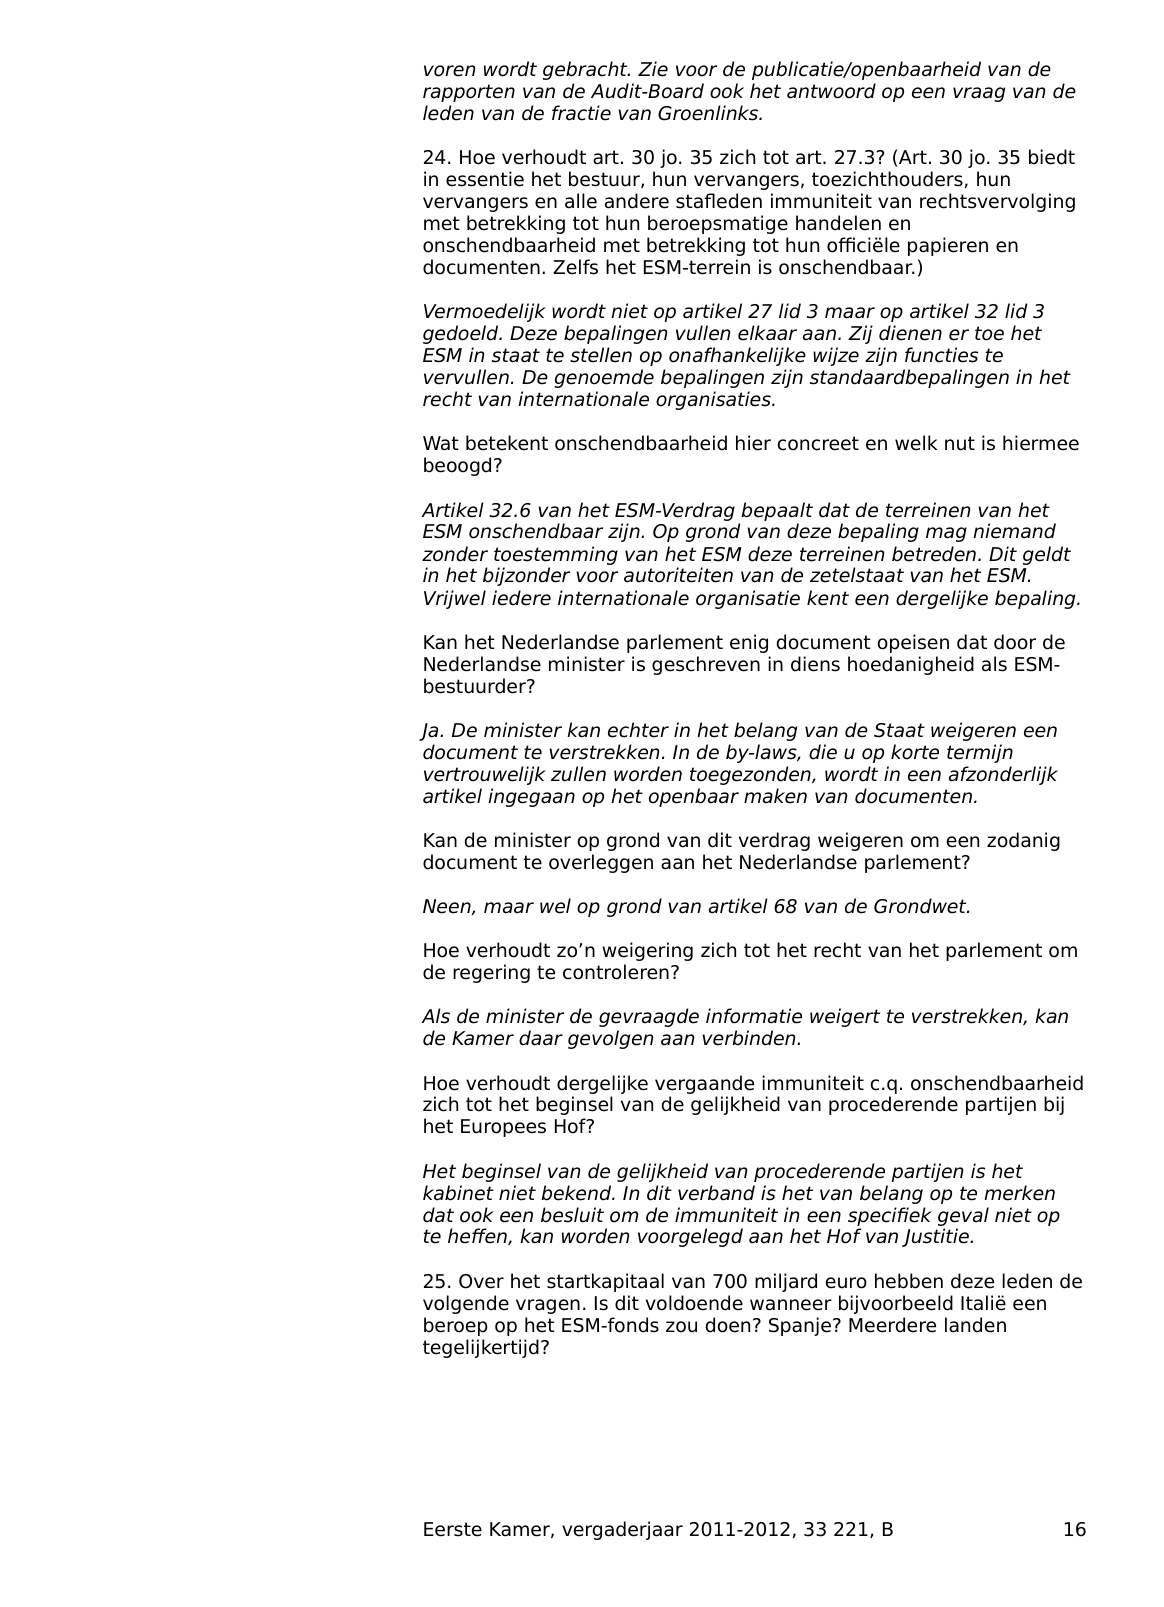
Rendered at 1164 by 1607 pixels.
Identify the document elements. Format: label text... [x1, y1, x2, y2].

text 24. Hoe verhoudt art. 30 jo. 35 zich tot art. 27.3? (Art. 30 jo. 35 biedt in essentie het bestuur, hun vervangers, toezichthouders, hun vervangers en alle andere stafleden immuniteit van rechtsvervolging met betrekking tot hun beroepsmatige handelen en onschendbaarheid met betrekking tot hun officiële papieren en documenten. Zelfs het ESM-terrein is onschendbaar.) [422, 147, 1087, 279]
text 25. Over het startkapitaal van 700 miljard euro hebben deze leden de volgende vragen. Is dit voldoende wanneer bijvoorbeeld Italië een beroep op het ESM-fonds zou doen? Spanje? Meerdere landen tegelijkertijd? [422, 1271, 1087, 1358]
text Artikel 32.6 van het ESM-Verdrag bepaalt dat de terreinen van het ESM onschendbaar zijn. Op grond van deze bepaling mag niemand zonder toestemming van het ESM deze terreinen betreden. Dit geldt in het bijzonder voor autoriteiten van de zetelstaat van het ESM. Vrijwel iedere internationale organisatie kent een dergelijke bepaling. [422, 499, 1087, 609]
text Kan het Nederlandse parlement enig document opeisen dat door de Nederlandse minister is geschreven in diens hoedanigheid als ESM-bestuurder? [422, 632, 1087, 697]
text Ja. De minister kan echter in het belang van de Staat weigeren een document te verstrekken. In de by-laws, die u op korte termijn vertrouwelijk zullen worden toegezonden, wordt in een afzonderlijk artikel ingegaan op het openbaar maken van documenten. [422, 720, 1087, 808]
text Hoe verhoudt dergelijke vergaande immuniteit c.q. onschendbaarheid zich tot het beginsel van de gelijkheid van procederende partijen bij het Europees Hof? [422, 1072, 1087, 1138]
text Hoe verhoudt zo’n weigering zich tot het recht van het parlement om de regering te controleren? [422, 940, 1087, 984]
text Het beginsel van de gelijkheid van procederende partijen is het kabinet niet bekend. In dit verband is het van belang op te merken dat ook een besluit om de immuniteit in een specifiek geval niet op te heffen, kan worden voorgelegd aan het Hof van Justitie. [422, 1161, 1087, 1248]
text Vermoedelijk wordt niet op artikel 27 lid 3 maar op artikel 32 lid 3 gedoeld. Deze bepalingen vullen elkaar aan. Zij dienen er toe het ESM in staat te stellen op onafhankelijke wijze zijn functies te vervullen. De genoemde bepalingen zijn standaardbepalingen in het recht van internationale organisaties. [422, 301, 1087, 411]
text Neen, maar wel op grond van artikel 68 van de Grondwet. [422, 896, 1087, 918]
text voren wordt gebracht. Zie voor de publicatie/openbaarheid van de rapporten van de Audit-Board ook het antwoord op een vraag van de leden van de fractie van Groenlinks. [422, 59, 1087, 125]
text Als de minister de gevraagde informatie weigert te verstrekken, kan de Kamer daar gevolgen aan verbinden. [422, 1006, 1087, 1050]
text Kan de minister op grond van dit verdrag weigeren om een zodanig document te overleggen aan het Nederlandse parlement? [422, 830, 1087, 874]
text Wat betekent onschendbaarheid hier concreet en welk nut is hiermee beoogd? [422, 433, 1087, 477]
